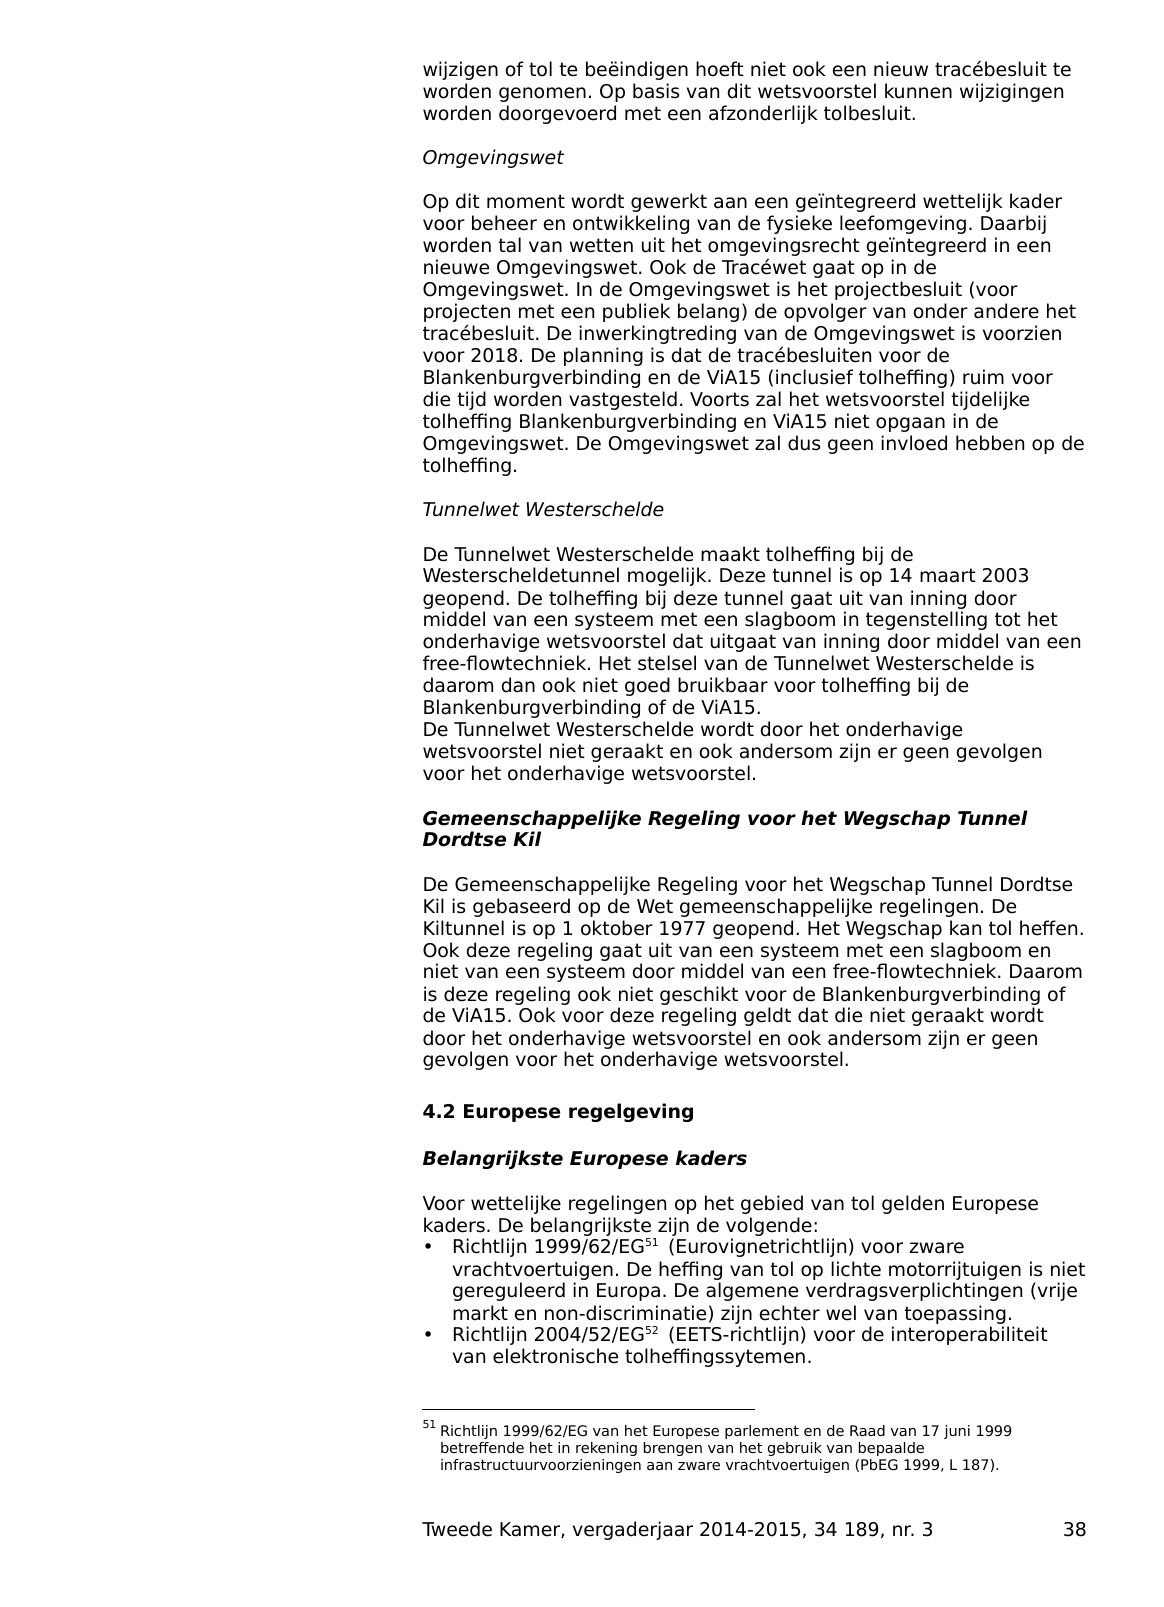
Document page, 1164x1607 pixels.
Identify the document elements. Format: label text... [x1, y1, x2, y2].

text De Gemeenschappelijke Regeling voor het Wegschap Tunnel Dordtse Kil is gebaseerd op de Wet gemeenschappelijke regelingen. De Kiltunnel is op 1 oktober 1977 geopend. Het Wegschap kan tol heffen. Ook deze regeling gaat uit van een systeem met een slagboom en niet van een systeem door middel van een free-flowtechniek. Daarom is deze regeling ook niet geschikt voor de Blankenburgverbinding of de ViA15. Ook voor deze regeling geldt dat die niet geraakt wordt door het onderhavige wetsvoorstel en ook andersom zijn er geen gevolgen voor het onderhavige wetsvoorstel. [422, 873, 1087, 1071]
text De Tunnelwet Westerschelde wordt door het onderhavige wetsvoorstel niet geraakt en ook andersom zijn er geen gevolgen voor het onderhavige wetsvoorstel. [422, 719, 1087, 785]
text • Richtlijn 1999/62/EG (Eurovignetrichtlijn) voor zware vrachtvoertuigen. De heffing van tol op lichte motorrijtuigen is niet gereguleerd in Europa. De algemene verdragsverplichtingen (vrije markt en non-discriminatie) zijn echter wel van toepassing. [422, 1236, 1087, 1324]
subtitle Gemeenschappelijke Regeling voor het Wegschap Tunnel Dordtse Kil [422, 807, 1087, 851]
text Op dit moment wordt gewerkt aan een geïntegreerd wettelijk kader voor beheer en ontwikkeling van de fysieke leefomgeving. Daarbij worden tal van wetten uit het omgevingsrecht geïntegreerd in een nieuwe Omgevingswet. Ook de Tracéwet gaat op in de Omgevingswet. In de Omgevingswet is het projectbesluit (voor projecten met een publiek belang) de opvolger van onder andere het tracébesluit. De inwerkingtreding van de Omgevingswet is voorzien voor 2018. De planning is dat de tracébesluiten voor de Blankenburgverbinding en de ViA15 (inclusief tolheffing) ruim voor die tijd worden vastgesteld. Voorts zal het wetsvoorstel tijdelijke tolheffing Blankenburgverbinding en ViA15 niet opgaan in de Omgevingswet. De Omgevingswet zal dus geen invloed hebben op de tolheffing. [422, 191, 1087, 477]
subtitle Belangrijkste Europese kaders [422, 1148, 1087, 1170]
text De Tunnelwet Westerschelde maakt tolheffing bij de Westerscheldetunnel mogelijk. Deze tunnel is op 14 maart 2003 geopend. De tolheffing bij deze tunnel gaat uit van inning door middel van een systeem met een slagboom in tegenstelling tot het onderhavige wetsvoorstel dat uitgaat van inning door middel van een free-flowtechniek. Het stelsel van de Tunnelwet Westerschelde is daarom dan ook niet goed bruikbaar voor tolheffing bij de Blankenburgverbinding of de ViA15. [422, 543, 1087, 719]
text Richtlijn 1999/62/EG van het Europese parlement en de Raad van 17 juni 1999 betreffende het in rekening brengen van het gebruik van bepaalde infrastructuurvoorzieningen aan zware vrachtvoertuigen (PbEG 1999, L 187). [422, 1418, 1087, 1474]
subtitle Tunnelwet Westerschelde [422, 499, 1087, 521]
text wijzigen of tol te beëindigen hoeft niet ook een nieuw tracébesluit te worden genomen. Op basis van dit wetsvoorstel kunnen wijzigingen worden doorgevoerd met een afzonderlijk tolbesluit. [422, 59, 1087, 125]
text • Richtlijn 2004/52/EG (EETS-richtlijn) voor de interoperabiliteit van elektronische tolheffingssytemen. [422, 1324, 1087, 1368]
subtitle Omgevingswet [422, 147, 1087, 169]
text Voor wettelijke regelingen op het gebied van tol gelden Europese kaders. De belangrijkste zijn de volgende: [422, 1192, 1087, 1236]
subtitle 4.2 Europese regelgeving [422, 1101, 1087, 1123]
